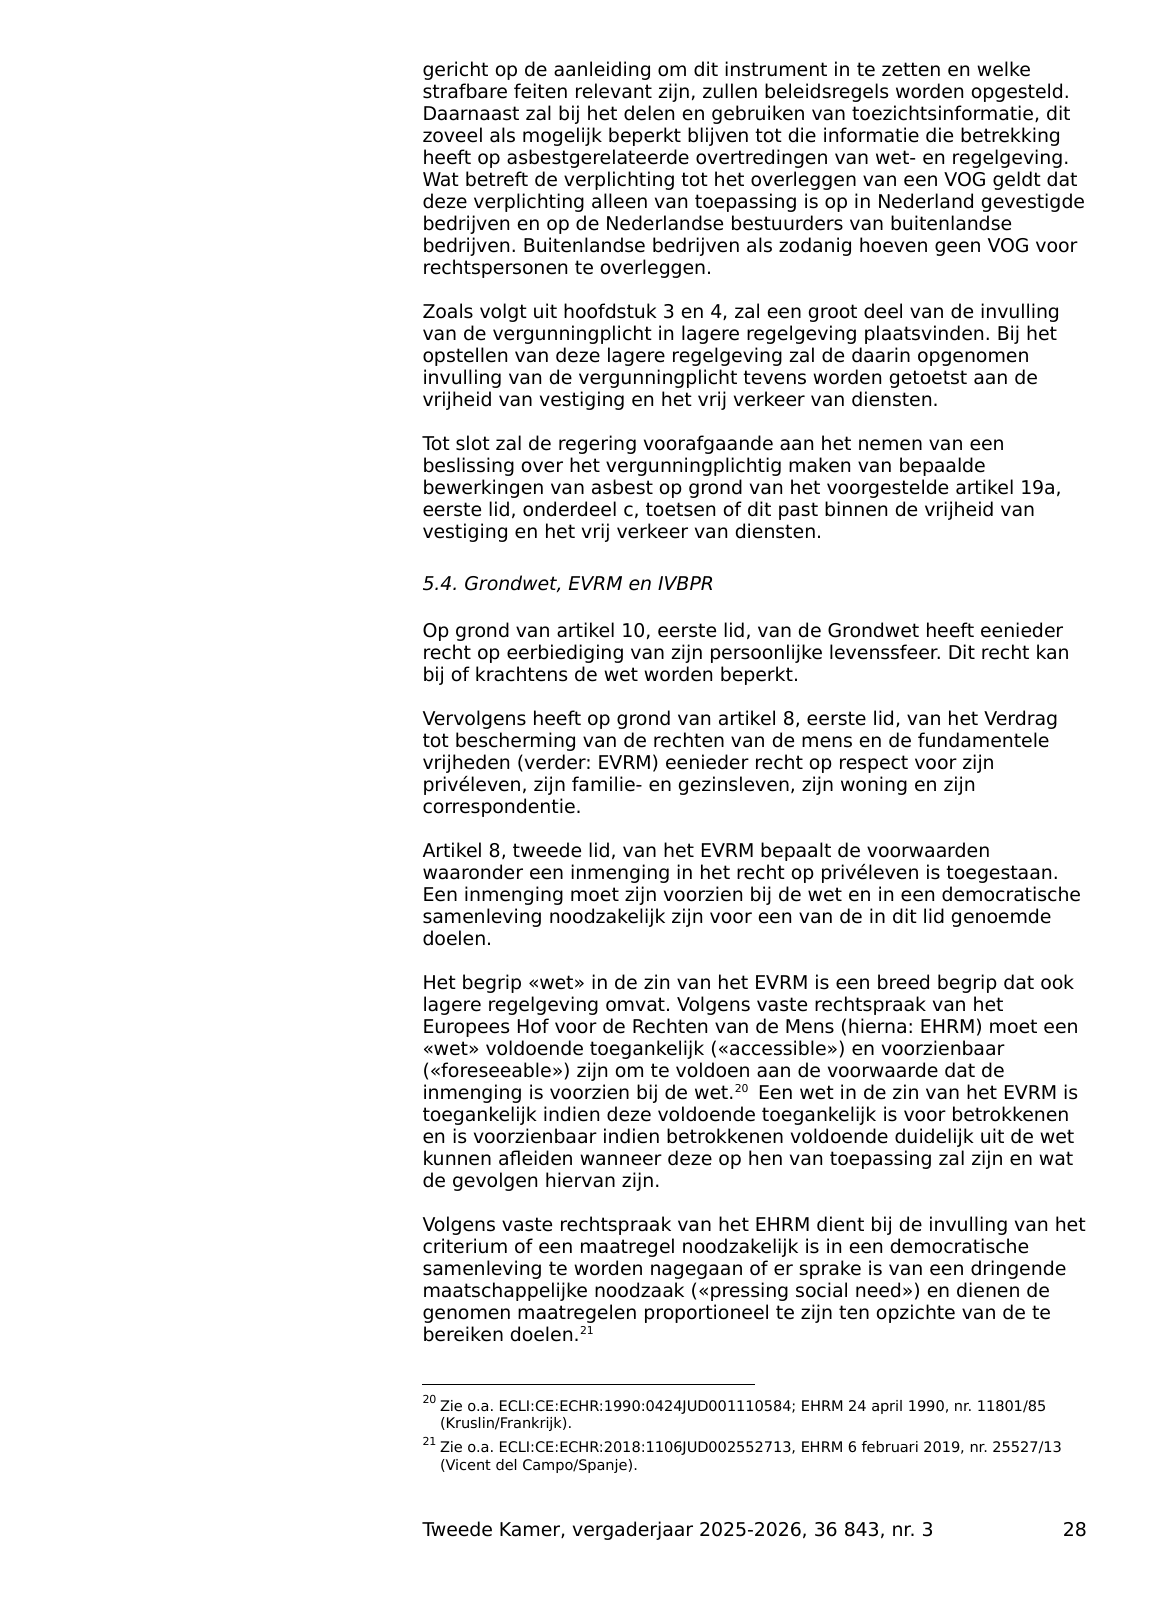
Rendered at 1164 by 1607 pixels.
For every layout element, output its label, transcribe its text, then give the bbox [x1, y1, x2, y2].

subtitle 5.4. Grondwet, EVRM en IVBPR [422, 573, 1087, 595]
text Volgens vaste rechtspraak van het EHRM dient bij de invulling van het criterium of een maatregel noodzakelijk is in een democratische samenleving te worden nagegaan of er sprake is van een dringende maatschappelijke noodzaak («pressing social need») en dienen de genomen maatregelen proportioneel te zijn ten opzichte van de te bereiken doelen. [422, 1214, 1087, 1346]
text gericht op de aanleiding om dit instrument in te zetten en welke strafbare feiten relevant zijn, zullen beleidsregels worden opgesteld. Daarnaast zal bij het delen en gebruiken van toezichtsinformatie, dit zoveel als mogelijk beperkt blijven tot die informatie die betrekking heeft op asbestgerelateerde overtredingen van wet- en regelgeving. Wat betreft de verplichting tot het overleggen van een VOG geldt dat deze verplichting alleen van toepassing is op in Nederland gevestigde bedrijven en op de Nederlandse bestuurders van buitenlandse bedrijven. Buitenlandse bedrijven als zodanig hoeven geen VOG voor rechtspersonen te overleggen. [422, 59, 1087, 279]
text Het begrip «wet» in de zin van het EVRM is een breed begrip dat ook lagere regelgeving omvat. Volgens vaste rechtspraak van het Europees Hof voor de Rechten van de Mens (hierna: EHRM) moet een «wet» voldoende toegankelijk («accessible») en voorzienbaar («foreseeable») zijn om te voldoen aan de voorwaarde dat de inmenging is voorzien bij de wet. Een wet in de zin van het EVRM is toegankelijk indien deze voldoende toegankelijk is voor betrokkenen en is voorzienbaar indien betrokkenen voldoende duidelijk uit de wet kunnen afleiden wanneer deze op hen van toepassing zal zijn en wat de gevolgen hiervan zijn. [422, 972, 1087, 1192]
text Zie o.a. ECLI:CE:ECHR:2018:1106JUD002552713, EHRM 6 februari 2019, nr. 25527/13 (Vicent del Campo/Spanje). [422, 1435, 1087, 1474]
text Op grond van artikel 10, eerste lid, van de Grondwet heeft eenieder recht op eerbiediging van zijn persoonlijke levenssfeer. Dit recht kan bij of krachtens de wet worden beperkt. [422, 620, 1087, 686]
text Zie o.a. ECLI:CE:ECHR:1990:0424JUD001110584; EHRM 24 april 1990, nr. 11801/85 (Kruslin/Frankrijk). [422, 1393, 1087, 1432]
text Tot slot zal de regering voorafgaande aan het nemen van een beslissing over het vergunningplichtig maken van bepaalde bewerkingen van asbest op grond van het voorgestelde artikel 19a, eerste lid, onderdeel c, toetsen of dit past binnen de vrijheid van vestiging en het vrij verkeer van diensten. [422, 433, 1087, 543]
text Artikel 8, tweede lid, van het EVRM bepaalt de voorwaarden waaronder een inmenging in het recht op privéleven is toegestaan. Een inmenging moet zijn voorzien bij de wet en in een democratische samenleving noodzakelijk zijn voor een van de in dit lid genoemde doelen. [422, 840, 1087, 950]
text Zoals volgt uit hoofdstuk 3 en 4, zal een groot deel van de invulling van de vergunningplicht in lagere regelgeving plaatsvinden. Bij het opstellen van deze lagere regelgeving zal de daarin opgenomen invulling van de vergunningplicht tevens worden getoetst aan de vrijheid van vestiging en het vrij verkeer van diensten. [422, 301, 1087, 411]
text Vervolgens heeft op grond van artikel 8, eerste lid, van het Verdrag tot bescherming van de rechten van de mens en de fundamentele vrijheden (verder: EVRM) eenieder recht op respect voor zijn privéleven, zijn familie- en gezinsleven, zijn woning en zijn correspondentie. [422, 708, 1087, 818]
